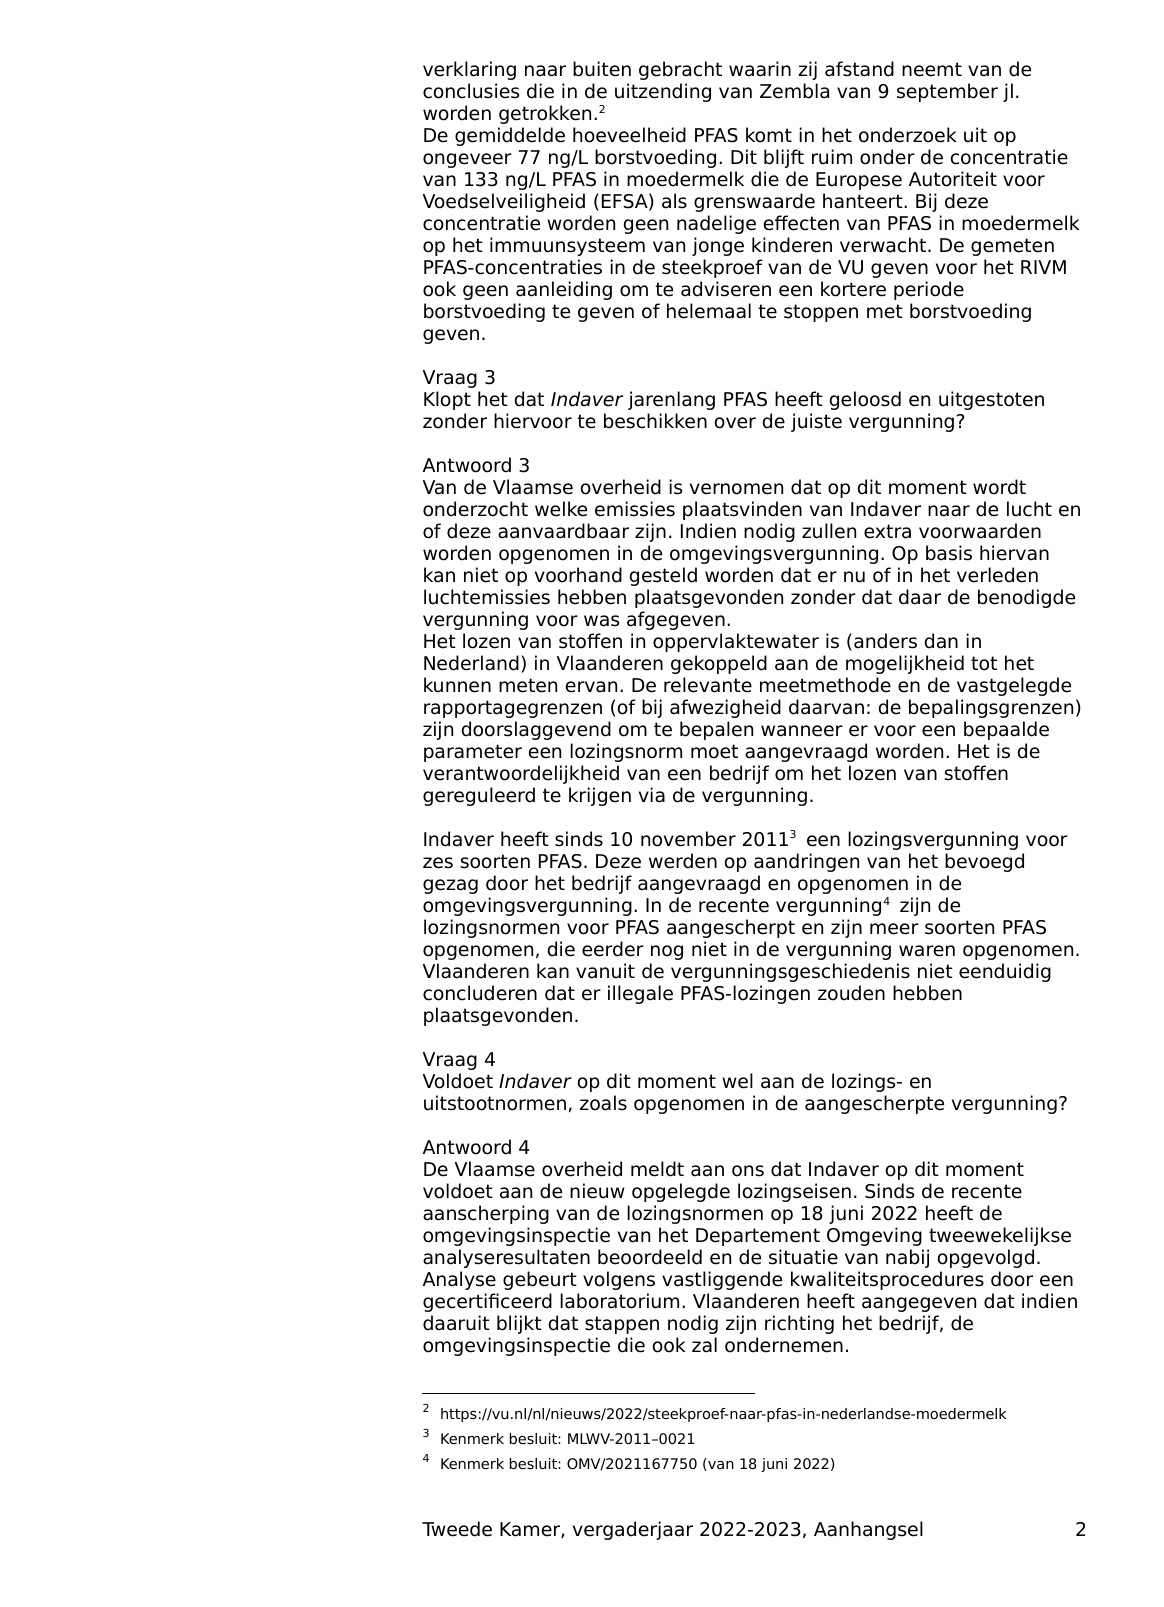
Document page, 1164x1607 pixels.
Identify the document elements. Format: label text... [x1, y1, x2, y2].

text Het lozen van stoffen in oppervlaktewater is (anders dan in Nederland) in Vlaanderen gekoppeld aan de mogelijkheid tot het kunnen meten ervan. De relevante meetmethode en de vastgelegde rapportagegrenzen (of bij afwezigheid daarvan: de bepalingsgrenzen) zijn doorslaggevend om te bepalen wanneer er voor een bepaalde parameter een lozingsnorm moet aangevraagd worden. Het is de verantwoordelijkheid van een bedrijf om het lozen van stoffen gereguleerd te krijgen via de vergunning. [422, 631, 1087, 807]
text Antwoord 4 [422, 1137, 1087, 1159]
text Vlaanderen kan vanuit de vergunningsgeschiedenis niet eenduidig concluderen dat er illegale PFAS-lozingen zouden hebben plaatsgevonden. [422, 961, 1087, 1027]
text Indaver heeft sinds 10 november 2011 een lozingsvergunning voor zes soorten PFAS. Deze werden op aandringen van het bevoegd gezag door het bedrijf aangevraagd en opgenomen in de omgevingsvergunning. In de recente vergunning zijn de lozingsnormen voor PFAS aangescherpt en zijn meer soorten PFAS opgenomen, die eerder nog niet in de vergunning waren opgenomen. [422, 829, 1087, 961]
text Antwoord 3 [422, 455, 1087, 477]
text Kenmerk besluit: MLWV-2011–0021 [422, 1427, 1087, 1449]
text verklaring naar buiten gebracht waarin zij afstand neemt van de conclusies die in de uitzending van Zembla van 9 september jl. worden getrokken. [422, 59, 1087, 125]
text Klopt het dat Indaver jarenlang PFAS heeft geloosd en uitgestoten zonder hiervoor te beschikken over de juiste vergunning? [422, 389, 1087, 433]
text De Vlaamse overheid meldt aan ons dat Indaver op dit moment voldoet aan de nieuw opgelegde lozingseisen. Sinds de recente aanscherping van de lozingsnormen op 18 juni 2022 heeft de omgevingsinspectie van het Departement Omgeving tweewekelijkse analyseresultaten beoordeeld en de situatie van nabij opgevolgd. Analyse gebeurt volgens vastliggende kwaliteitsprocedures door een gecertificeerd laboratorium. Vlaanderen heeft aangegeven dat indien daaruit blijkt dat stappen nodig zijn richting het bedrijf, de omgevingsinspectie die ook zal ondernemen. [422, 1159, 1087, 1357]
text Van de Vlaamse overheid is vernomen dat op dit moment wordt onderzocht welke emissies plaatsvinden van Indaver naar de lucht en of deze aanvaardbaar zijn. Indien nodig zullen extra voorwaarden worden opgenomen in de omgevingsvergunning. Op basis hiervan kan niet op voorhand gesteld worden dat er nu of in het verleden luchtemissies hebben plaatsgevonden zonder dat daar de benodigde vergunning voor was afgegeven. [422, 477, 1087, 631]
text Vraag 4 [422, 1049, 1087, 1071]
text Kenmerk besluit: OMV/2021167750 (van 18 juni 2022) [422, 1452, 1087, 1474]
text https://vu.nl/nl/nieuws/2022/steekproef-naar-pfas-in-nederlandse-moedermelk [422, 1402, 1087, 1424]
text Vraag 3 [422, 367, 1087, 389]
text Voldoet Indaver op dit moment wel aan de lozings- en uitstootnormen, zoals opgenomen in de aangescherpte vergunning? [422, 1071, 1087, 1115]
text De gemiddelde hoeveelheid PFAS komt in het onderzoek uit op ongeveer 77 ng/L borstvoeding. Dit blijft ruim onder de concentratie van 133 ng/L PFAS in moedermelk die de Europese Autoriteit voor Voedselveiligheid (EFSA) als grenswaarde hanteert. Bij deze concentratie worden geen nadelige effecten van PFAS in moedermelk op het immuunsysteem van jonge kinderen verwacht. De gemeten PFAS-concentraties in de steekproef van de VU geven voor het RIVM ook geen aanleiding om te adviseren een kortere periode borstvoeding te geven of helemaal te stoppen met borstvoeding geven. [422, 125, 1087, 345]
